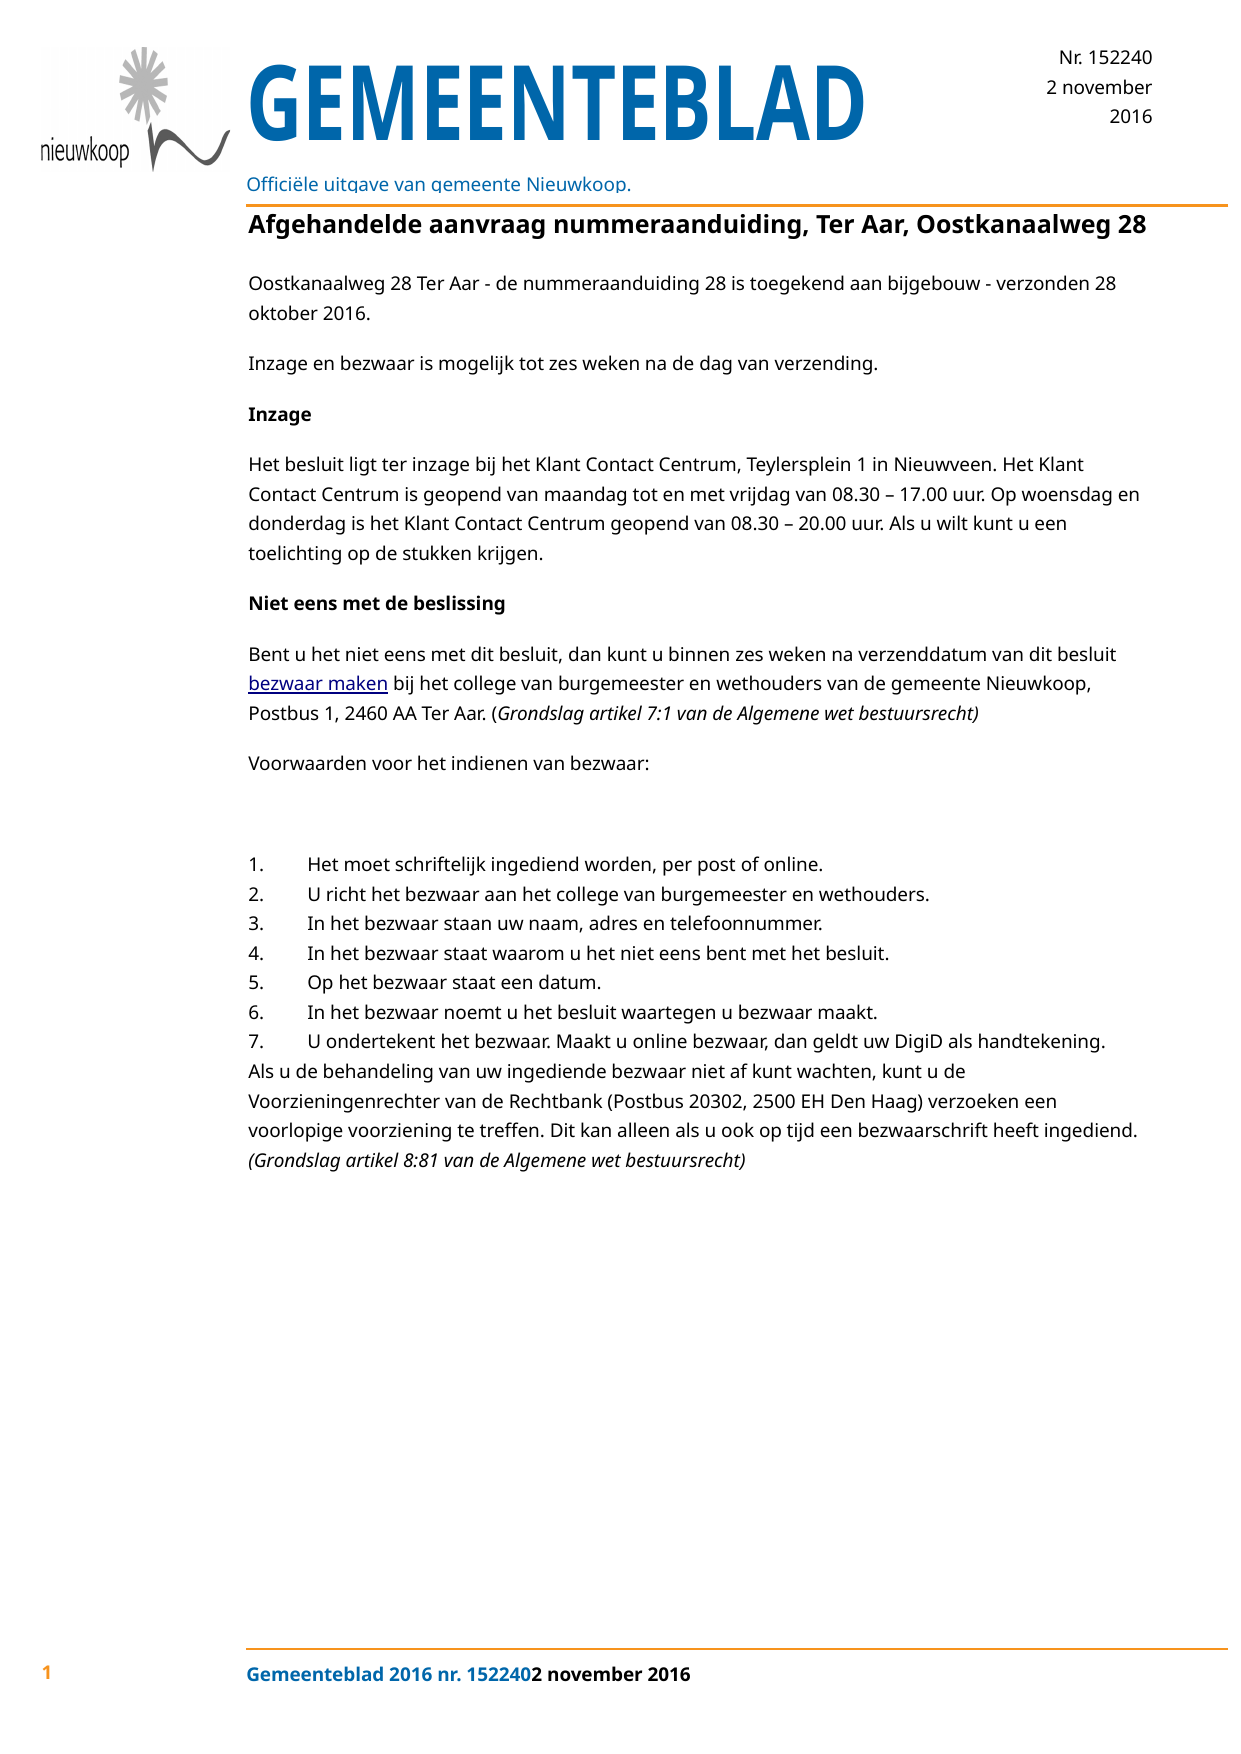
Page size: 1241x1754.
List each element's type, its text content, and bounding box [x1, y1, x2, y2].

text Oostkanaalweg 28 Ter Aar - de nummeraanduiding 28 is toegekend aan bijgebouw - verzonden 28 oktober 2016. [248, 270, 1152, 326]
list In het bezwaar staat waarom u het niet eens bent met het besluit. [248, 940, 1152, 966]
text Bent u het niet eens met dit besluit, dan kunt u binnen zes weken na verzenddatum van dit besluit bezwaar maken bij het college van burgemeester en wethouders van de gemeente Nieuwkoop, Postbus 1, 2460 AA Ter Aar. (Grondslag artikel 7:1 van de Algemene wet bestuursrecht) [248, 641, 1152, 726]
text Als u de behandeling van uw ingediende bezwaar niet af kunt wachten, kunt u de Voorzieningenrechter van de Rechtbank (Postbus 20302, 2500 EH Den Haag) verzoeken een voorlopige voorziening te treffen. Dit kan alleen als u ook op tijd een bezwaarschrift heeft ingediend. (Grondslag artikel 8:81 van de Algemene wet bestuursrecht) [248, 1058, 1152, 1173]
list U richt het bezwaar aan het college van burgemeester en wethouders. [248, 881, 1152, 906]
list In het bezwaar noemt u het besluit waartegen u bezwaar maakt. [248, 999, 1152, 1025]
list U ondertekent het bezwaar. Maakt u online bezwaar, dan geldt uw DigiD als handtekening. [248, 1029, 1152, 1054]
text Voorwaarden voor het indienen van bezwaar: [248, 750, 1152, 776]
list In het bezwaar staan uw naam, adres en telefoonnummer. [248, 910, 1152, 936]
picture [41, 47, 231, 172]
list Het moet schriftelijk ingediend worden, per post of online. [248, 851, 1152, 877]
text Afgehandelde aanvraag nummeraanduiding, Ter Aar, Oostkanaalweg 28 [248, 207, 1152, 241]
text Inzage en bezwaar is mogelijk tot zes weken na de dag van verzending. [248, 350, 1152, 376]
text Het besluit ligt ter inzage bij het Klant Contact Centrum, Teylersplein 1 in Nieuwveen. Het Klant Contact Centrum is geopend van maandag tot en met vrijdag van 08.30 – 17.00 uur. Op woensdag en donderdag is het Klant Contact Centrum geopend van 08.30 – 20.00 uur. Als u wilt kunt u een toelichting op de stukken krijgen. [248, 451, 1152, 566]
text Niet eens met de beslissing [248, 590, 1152, 616]
list Op het bezwaar staat een datum. [248, 969, 1152, 995]
text Inzage [248, 401, 1152, 426]
